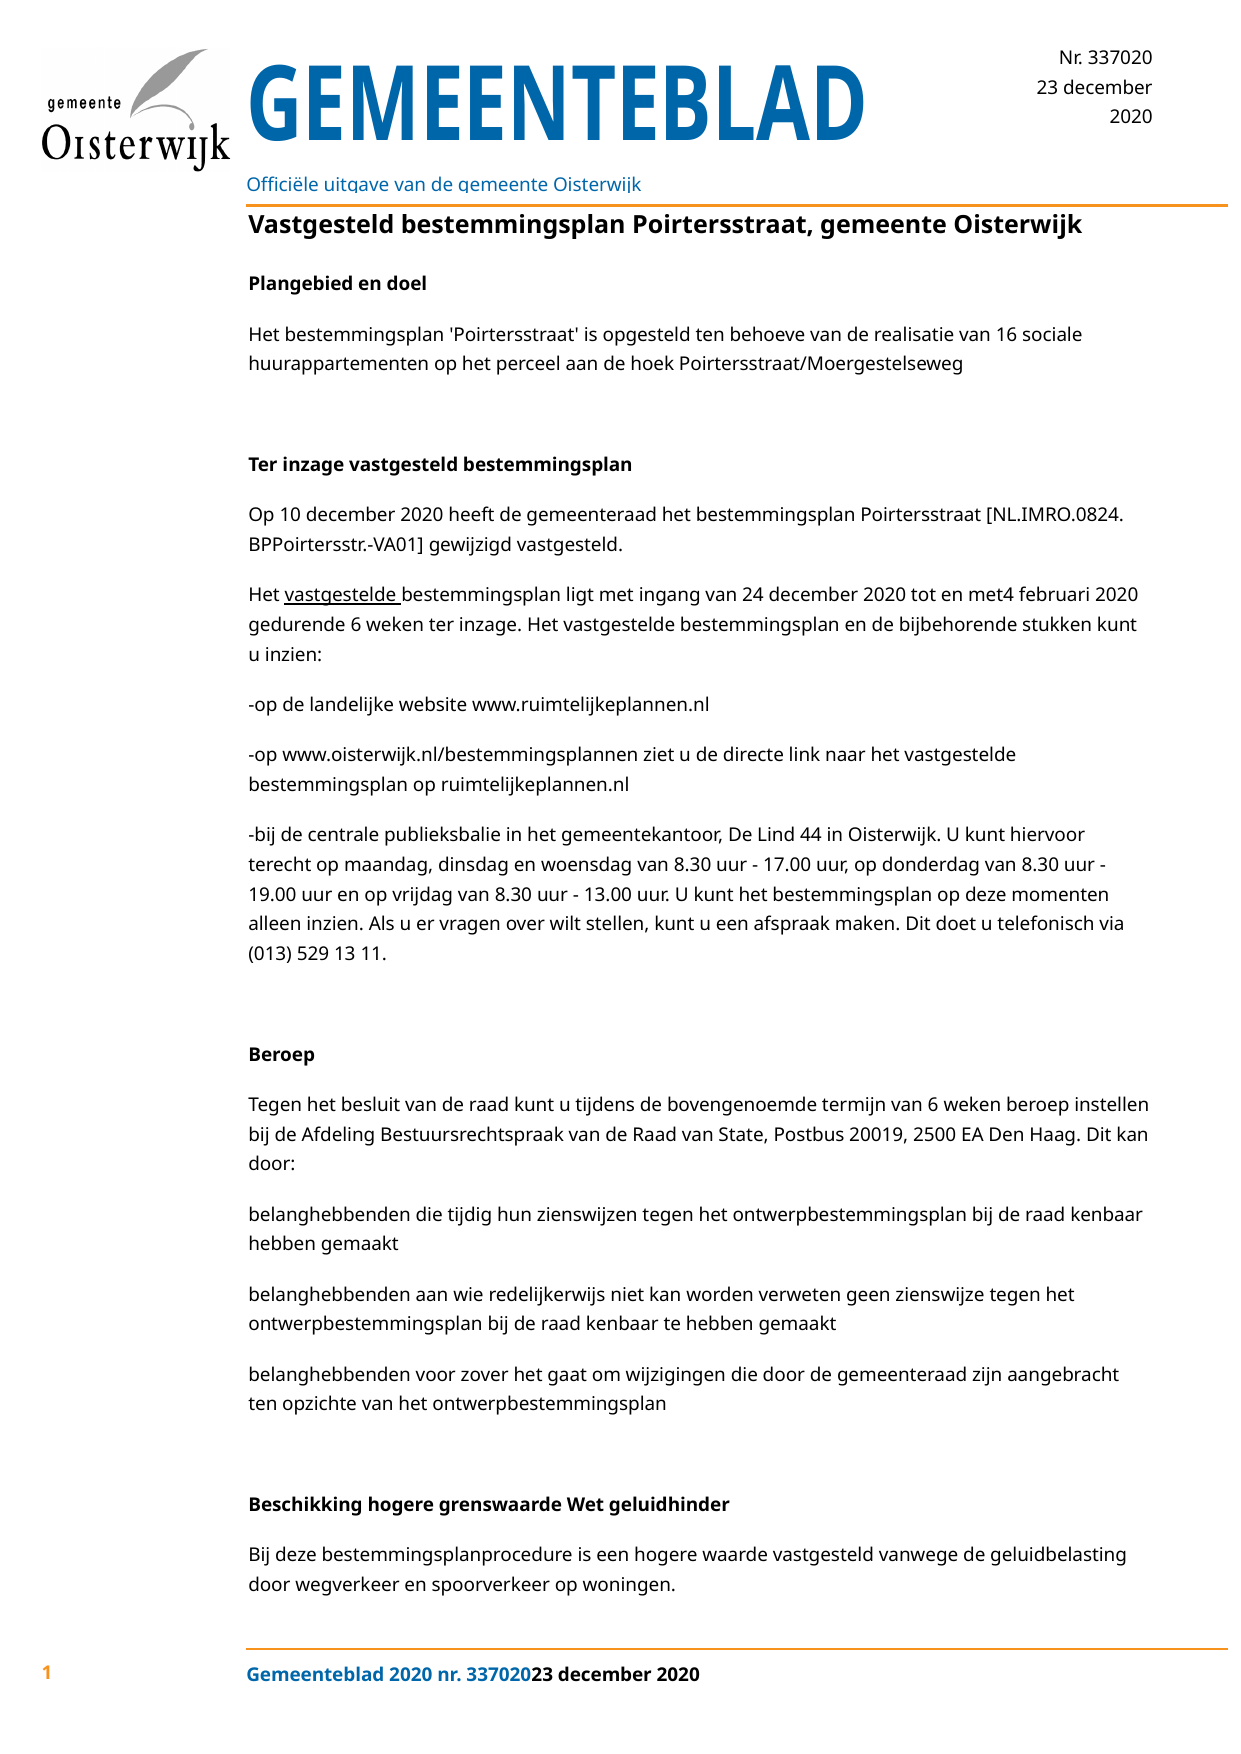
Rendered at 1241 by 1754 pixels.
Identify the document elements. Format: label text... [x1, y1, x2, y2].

text Tegen het besluit van de raad kunt u tijdens de bovengenoemde termijn van 6 weken beroep instellen bij de Afdeling Bestuursrechtspraak van de Raad van State, Postbus 20019, 2500 EA Den Haag. Dit kan door: [248, 1091, 1152, 1176]
text belanghebbenden die tijdig hun zienswijzen tegen het ontwerpbestemmingsplan bij de raad kenbaar hebben gemaakt [248, 1201, 1152, 1256]
text Bij deze bestemmingsplanprocedure is een hogere waarde vastgesteld vanwege de geluidbelasting door wegverkeer en spoorverkeer op woningen. [248, 1542, 1152, 1597]
text Beschikking hogere grenswaarde Wet geluidhinder [248, 1491, 1152, 1517]
text belanghebbenden voor zover het gaat om wijzigingen die door de gemeenteraad zijn aangebracht ten opzichte van het ontwerpbestemmingsplan [248, 1361, 1152, 1416]
text Vastgesteld bestemmingsplan Poirtersstraat, gemeente Oisterwijk [248, 207, 1152, 241]
text Beroep [248, 1041, 1152, 1066]
text -bij de centrale publieksbalie in het gemeentekantoor, De Lind 44 in Oisterwijk. U kunt hiervoor terecht op maandag, dinsdag en woensdag van 8.30 uur - 17.00 uur, op donderdag van 8.30 uur - 19.00 uur en op vrijdag van 8.30 uur - 13.00 uur. U kunt het bestemmingsplan op deze momenten alleen inzien. Als u er vragen over wilt stellen, kunt u een afspraak maken. Dit doet u telefonisch via (013) 529 13 11. [248, 822, 1152, 966]
text -op de landelijke website www.ruimtelijkeplannen.nl [248, 691, 1152, 717]
text -op www.oisterwijk.nl/bestemmingsplannen ziet u de directe link naar het vastgestelde bestemmingsplan op ruimtelijkeplannen.nl [248, 742, 1152, 797]
text belanghebbenden aan wie redelijkerwijs niet kan worden verweten geen zienswijze tegen het ontwerpbestemmingsplan bij de raad kenbaar te hebben gemaakt [248, 1281, 1152, 1336]
text Ter inzage vastgesteld bestemmingsplan [248, 451, 1152, 477]
picture [41, 47, 231, 172]
text Het vastgestelde bestemmingsplan ligt met ingang van 24 december 2020 tot en met4 februari 2020 gedurende 6 weken ter inzage. Het vastgestelde bestemmingsplan en de bijbehorende stukken kunt u inzien: [248, 582, 1152, 666]
text Plangebied en doel [248, 270, 1152, 296]
text Het bestemmingsplan 'Poirtersstraat' is opgesteld ten behoeve van de realisatie van 16 sociale huurappartementen op het perceel aan de hoek Poirtersstraat/Moergestelseweg [248, 321, 1152, 376]
text Op 10 december 2020 heeft de gemeenteraad het bestemmingsplan Poirtersstraat [NL.IMRO.0824. BPPoirtersstr.-VA01] gewijzigd vastgesteld. [248, 502, 1152, 557]
